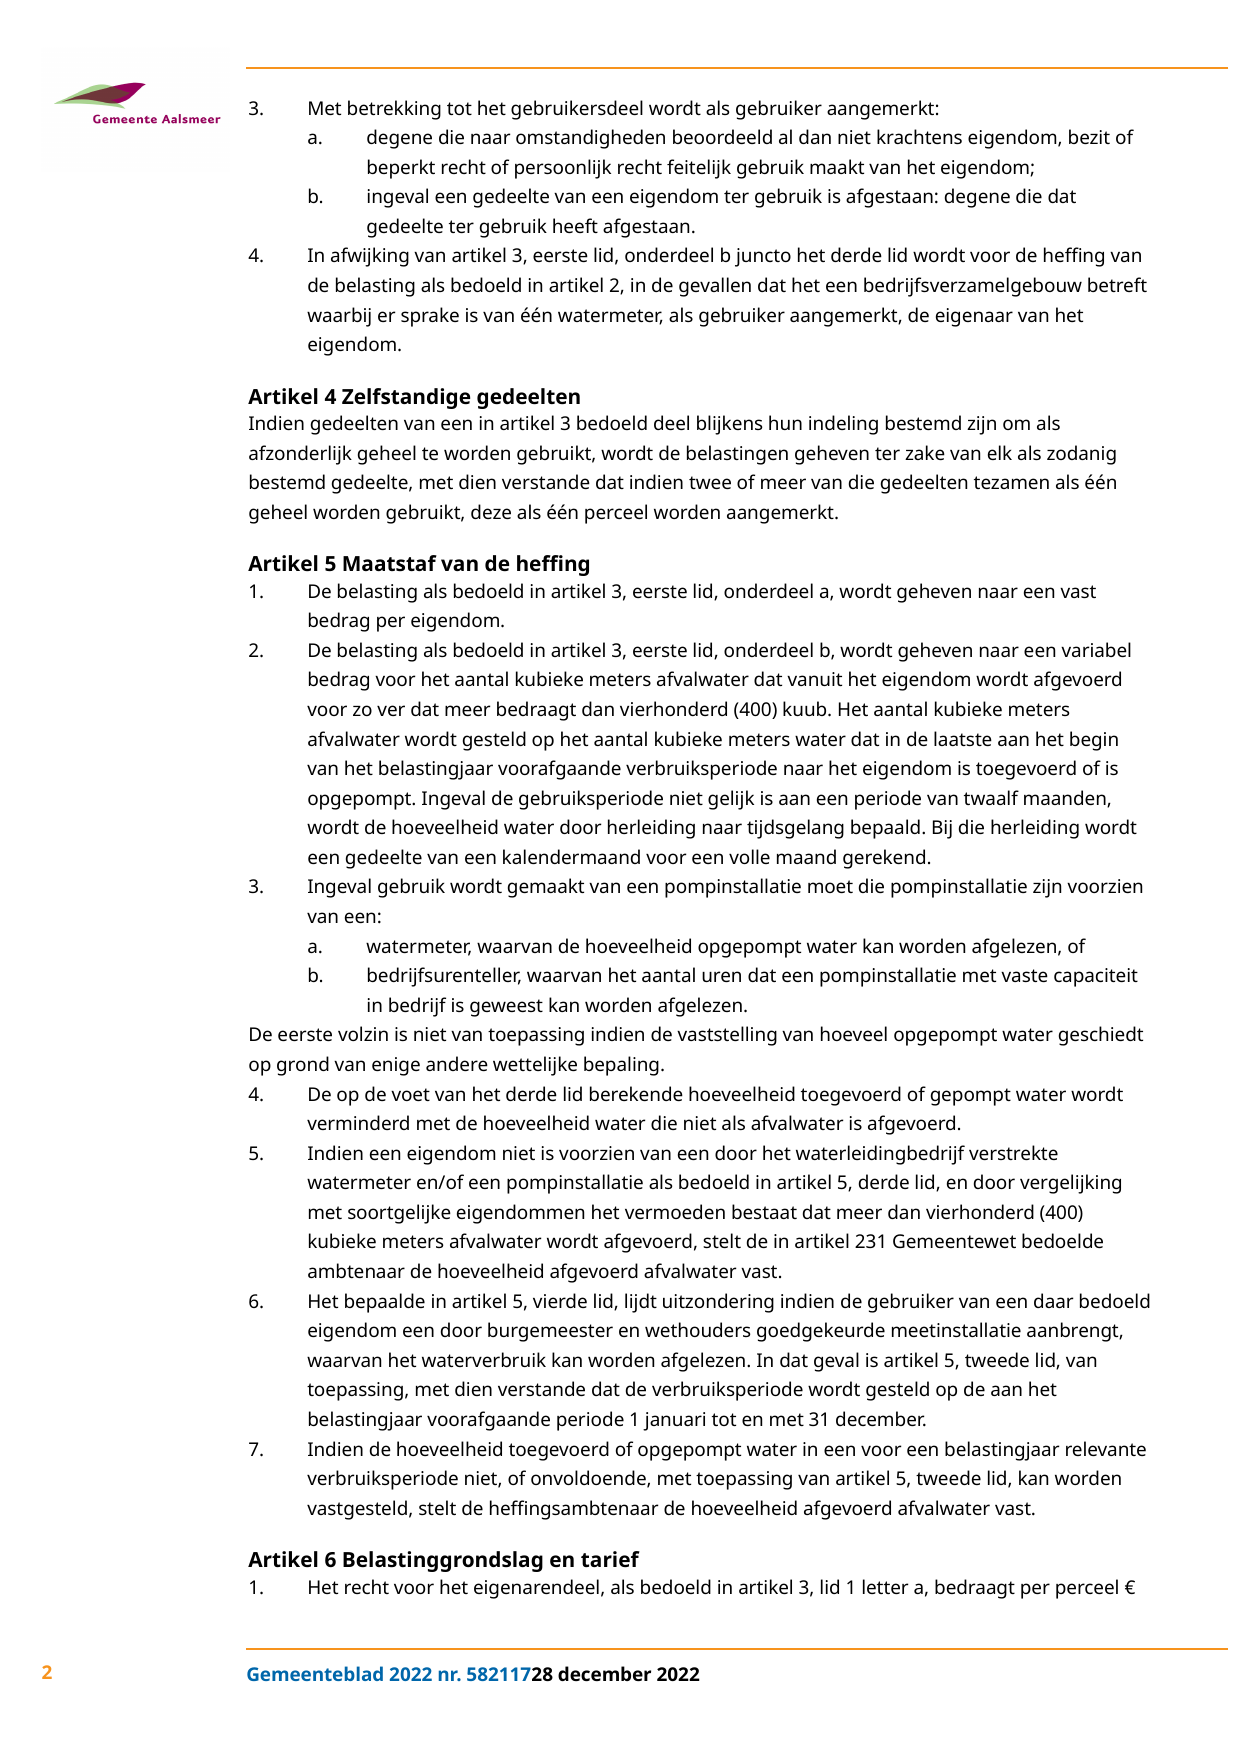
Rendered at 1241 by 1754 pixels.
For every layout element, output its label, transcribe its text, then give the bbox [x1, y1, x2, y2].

list watermeter, waarvan de hoeveelheid opgepompt water kan worden afgelezen, of [307, 933, 1152, 959]
text Artikel 4 Zelfstandige gedeelten [248, 382, 1152, 410]
picture [41, 47, 231, 172]
list ingeval een gedeelte van een eigendom ter gebruik is afgestaan: degene die dat gedeelte ter gebruik heeft afgestaan. [307, 183, 1152, 239]
list De op de voet van het derde lid berekende hoeveelheid toegevoerd of gepompt water wordt verminderd met de hoeveelheid water die niet als afvalwater is afgevoerd. [248, 1081, 1152, 1136]
list Met betrekking tot het gebruikersdeel wordt als gebruiker aangemerkt: [248, 95, 1152, 121]
list degene die naar omstandigheden beoordeeld al dan niet krachtens eigendom, bezit of beperkt recht of persoonlijk recht feitelijk gebruik maakt van het eigendom; [307, 124, 1152, 180]
text De eerste volzin is niet van toepassing indien de vaststelling van hoeveel opgepompt water geschiedt op grond van enige andere wettelijke bepaling. [248, 1022, 1152, 1077]
list Indien de hoeveelheid toegevoerd of opgepompt water in een voor een belastingjaar relevante verbruiksperiode niet, of onvoldoende, met toepassing van artikel 5, tweede lid, kan worden vastgesteld, stelt de heffingsambtenaar de hoeveelheid afgevoerd afvalwater vast. [248, 1436, 1152, 1521]
list De belasting als bedoeld in artikel 3, eerste lid, onderdeel b, wordt geheven naar een variabel bedrag voor het aantal kubieke meters afvalwater dat vanuit het eigendom wordt afgevoerd voor zo ver dat meer bedraagt dan vierhonderd (400) kuub. Het aantal kubieke meters afvalwater wordt gesteld op het aantal kubieke meters water dat in de laatste aan het begin van het belastingjaar voorafgaande verbruiksperiode naar het eigendom is toegevoerd of is opgepompt. Ingeval de gebruiksperiode niet gelijk is aan een periode van twaalf maanden, wordt de hoeveelheid water door herleiding naar tijdsgelang bepaald. Bij die herleiding wordt een gedeelte van een kalendermaand voor een volle maand gerekend. [248, 637, 1152, 870]
list In afwijking van artikel 3, eerste lid, onderdeel b juncto het derde lid wordt voor de heffing van de belasting als bedoeld in artikel 2, in de gevallen dat het een bedrijfsverzamelgebouw betreft waarbij er sprake is van één watermeter, als gebruiker aangemerkt, de eigenaar van het eigendom. [248, 243, 1152, 357]
list Indien een eigendom niet is voorzien van een door het waterleidingbedrijf verstrekte watermeter en/of een pompinstallatie als bedoeld in artikel 5, derde lid, en door vergelijking met soortgelijke eigendommen het vermoeden bestaat dat meer dan vierhonderd (400) kubieke meters afvalwater wordt afgevoerd, stelt de in artikel 231 Gemeentewet bedoelde ambtenaar de hoeveelheid afgevoerd afvalwater vast. [248, 1140, 1152, 1284]
list Het recht voor het eigenarendeel, als bedoeld in artikel 3, lid 1 letter a, bedraagt per perceel € [248, 1574, 1152, 1599]
text Indien gedeelten van een in artikel 3 bedoeld deel blijkens hun indeling bestemd zijn om als afzonderlijk geheel te worden gebruikt, wordt de belastingen geheven ter zake van elk als zodanig bestemd gedeelte, met dien verstande dat indien twee of meer van die gedeelten tezamen als één geheel worden gebruikt, deze als één perceel worden aangemerkt. [248, 410, 1152, 525]
text Artikel 5 Maatstaf van de heffing [248, 549, 1152, 578]
text Artikel 6 Belastinggrondslag en tarief [248, 1545, 1152, 1574]
list Ingeval gebruik wordt gemaakt van een pompinstallatie moet die pompinstallatie zijn voorzien van een: [248, 874, 1152, 929]
list De belasting als bedoeld in artikel 3, eerste lid, onderdeel a, wordt geheven naar een vast bedrag per eigendom. [248, 578, 1152, 633]
list Het bepaalde in artikel 5, vierde lid, lijdt uitzondering indien de gebruiker van een daar bedoeld eigendom een door burgemeester en wethouders goedgekeurde meetinstallatie aanbrengt, waarvan het waterverbruik kan worden afgelezen. In dat geval is artikel 5, tweede lid, van toepassing, met dien verstande dat de verbruiksperiode wordt gesteld op de aan het belastingjaar voorafgaande periode 1 januari tot en met 31 december. [248, 1288, 1152, 1432]
list bedrijfsurenteller, waarvan het aantal uren dat een pompinstallatie met vaste capaciteit in bedrijf is geweest kan worden afgelezen. [307, 962, 1152, 1018]
